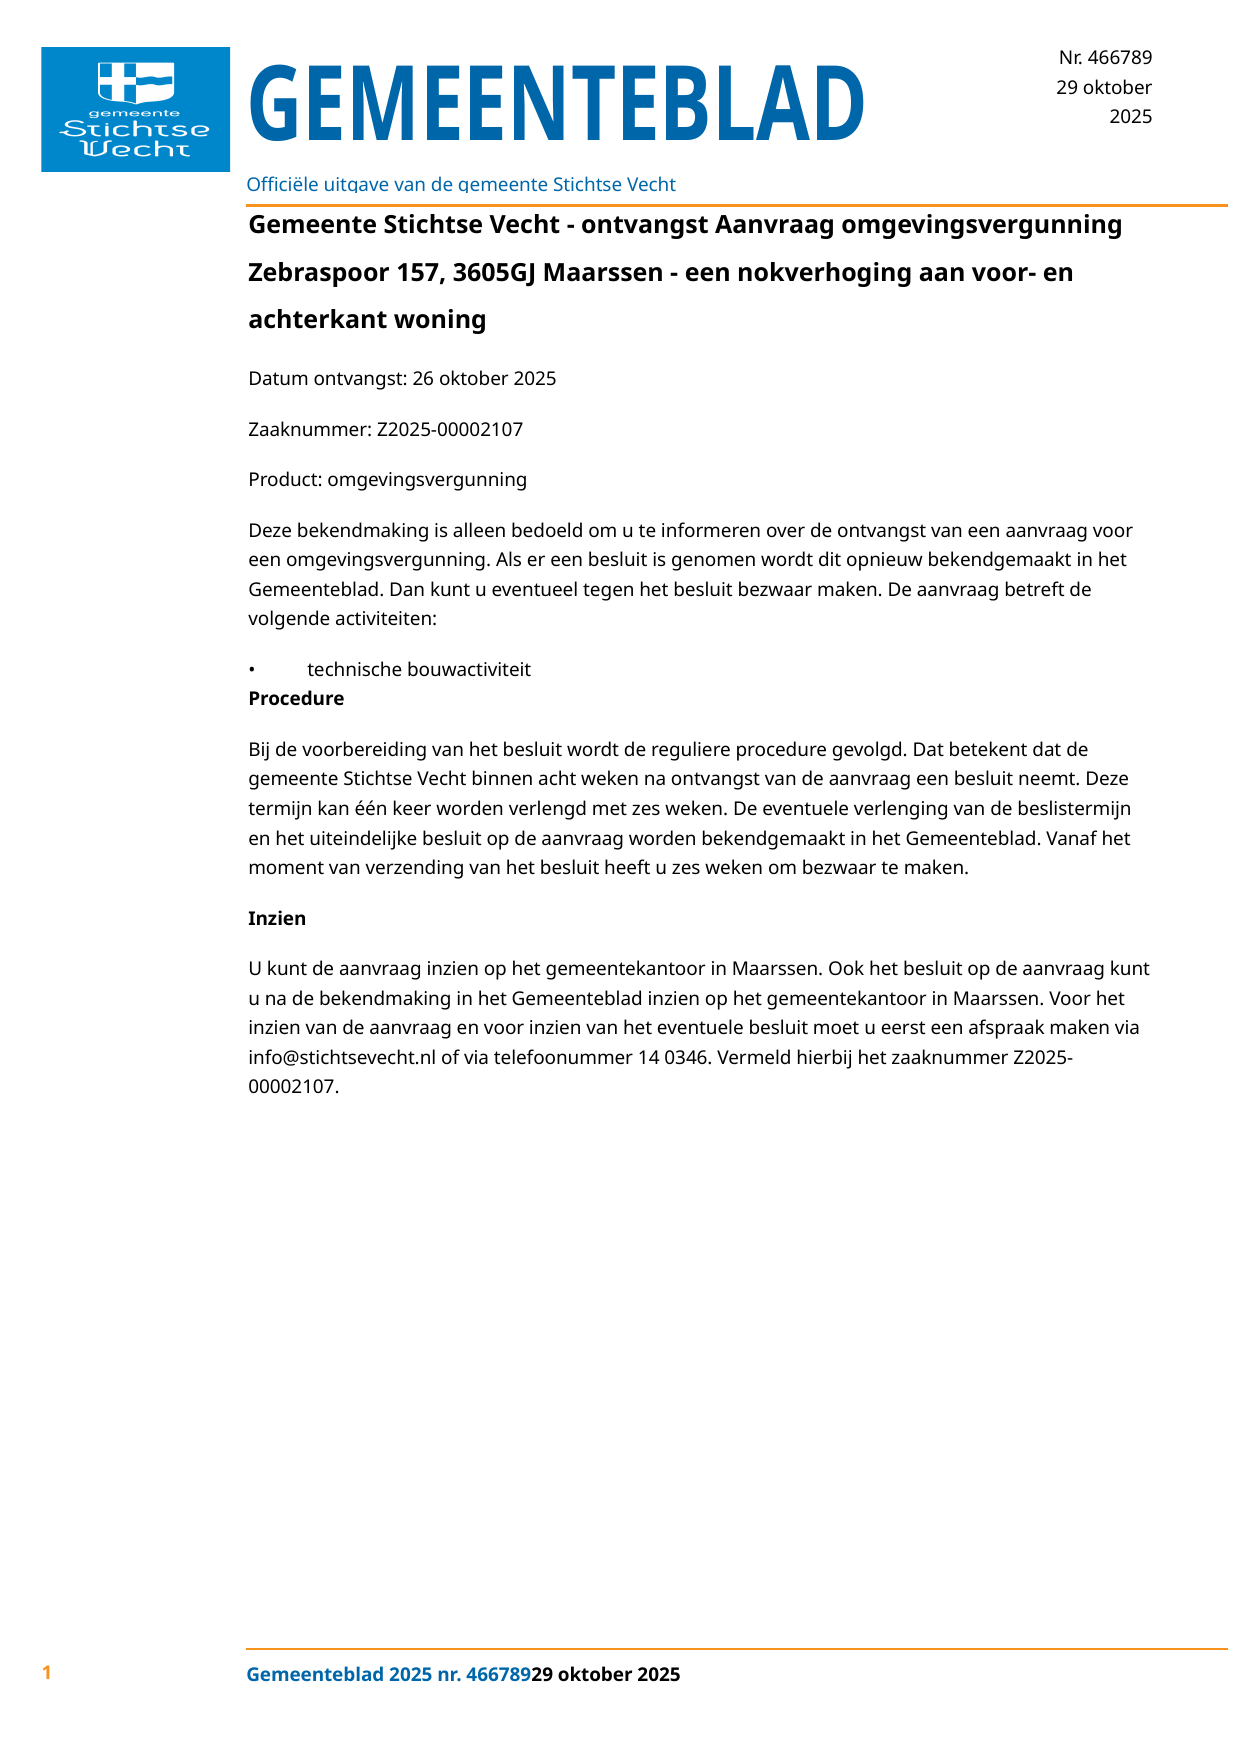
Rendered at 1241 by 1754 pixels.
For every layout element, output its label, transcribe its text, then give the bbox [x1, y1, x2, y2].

text Bij de voorbereiding van het besluit wordt de reguliere procedure gevolgd. Dat betekent dat de gemeente Stichtse Vecht binnen acht weken na ontvangst van de aanvraag een besluit neemt. Deze termijn kan één keer worden verlengd met zes weken. De eventuele verlenging van de beslistermijn en het uiteindelijke besluit op de aanvraag worden bekendgemaakt in het Gemeenteblad. Vanaf het moment van verzending van het besluit heeft u zes weken om bezwaar te maken. [248, 736, 1152, 880]
text Zaaknummer: Z2025-00002107 [248, 416, 1152, 442]
text U kunt de aanvraag inzien op het gemeentekantoor in Maarssen. Ook het besluit op de aanvraag kunt u na de bekendmaking in het Gemeenteblad inzien op het gemeentekantoor in Maarssen. Voor het inzien van de aanvraag en voor inzien van het eventuele besluit moet u eerst een afspraak maken via info@stichtsevecht.nl of via telefoonummer 14 0346. Vermeld hierbij het zaaknummer Z2025-00002107. [248, 955, 1152, 1099]
text Deze bekendmaking is alleen bedoeld om u te informeren over de ontvangst van een aanvraag voor een omgevingsvergunning. Als er een besluit is genomen wordt dit opnieuw bekendgemaakt in het Gemeenteblad. Dan kunt u eventueel tegen het besluit bezwaar maken. De aanvraag betreft de volgende activiteiten: [248, 517, 1152, 631]
list technische bouwactiviteit [248, 656, 1152, 682]
text Gemeente Stichtse Vecht - ontvangst Aanvraag omgevingsvergunning Zebraspoor 157, 3605GJ Maarssen - een nokverhoging aan voor- en achterkant woning [248, 207, 1152, 336]
text Inzien [248, 905, 1152, 930]
text Procedure [248, 686, 1152, 711]
text Datum ontvangst: 26 oktober 2025 [248, 366, 1152, 391]
text Product: omgevingsvergunning [248, 466, 1152, 492]
picture [99, 63, 135, 101]
picture [137, 63, 174, 103]
